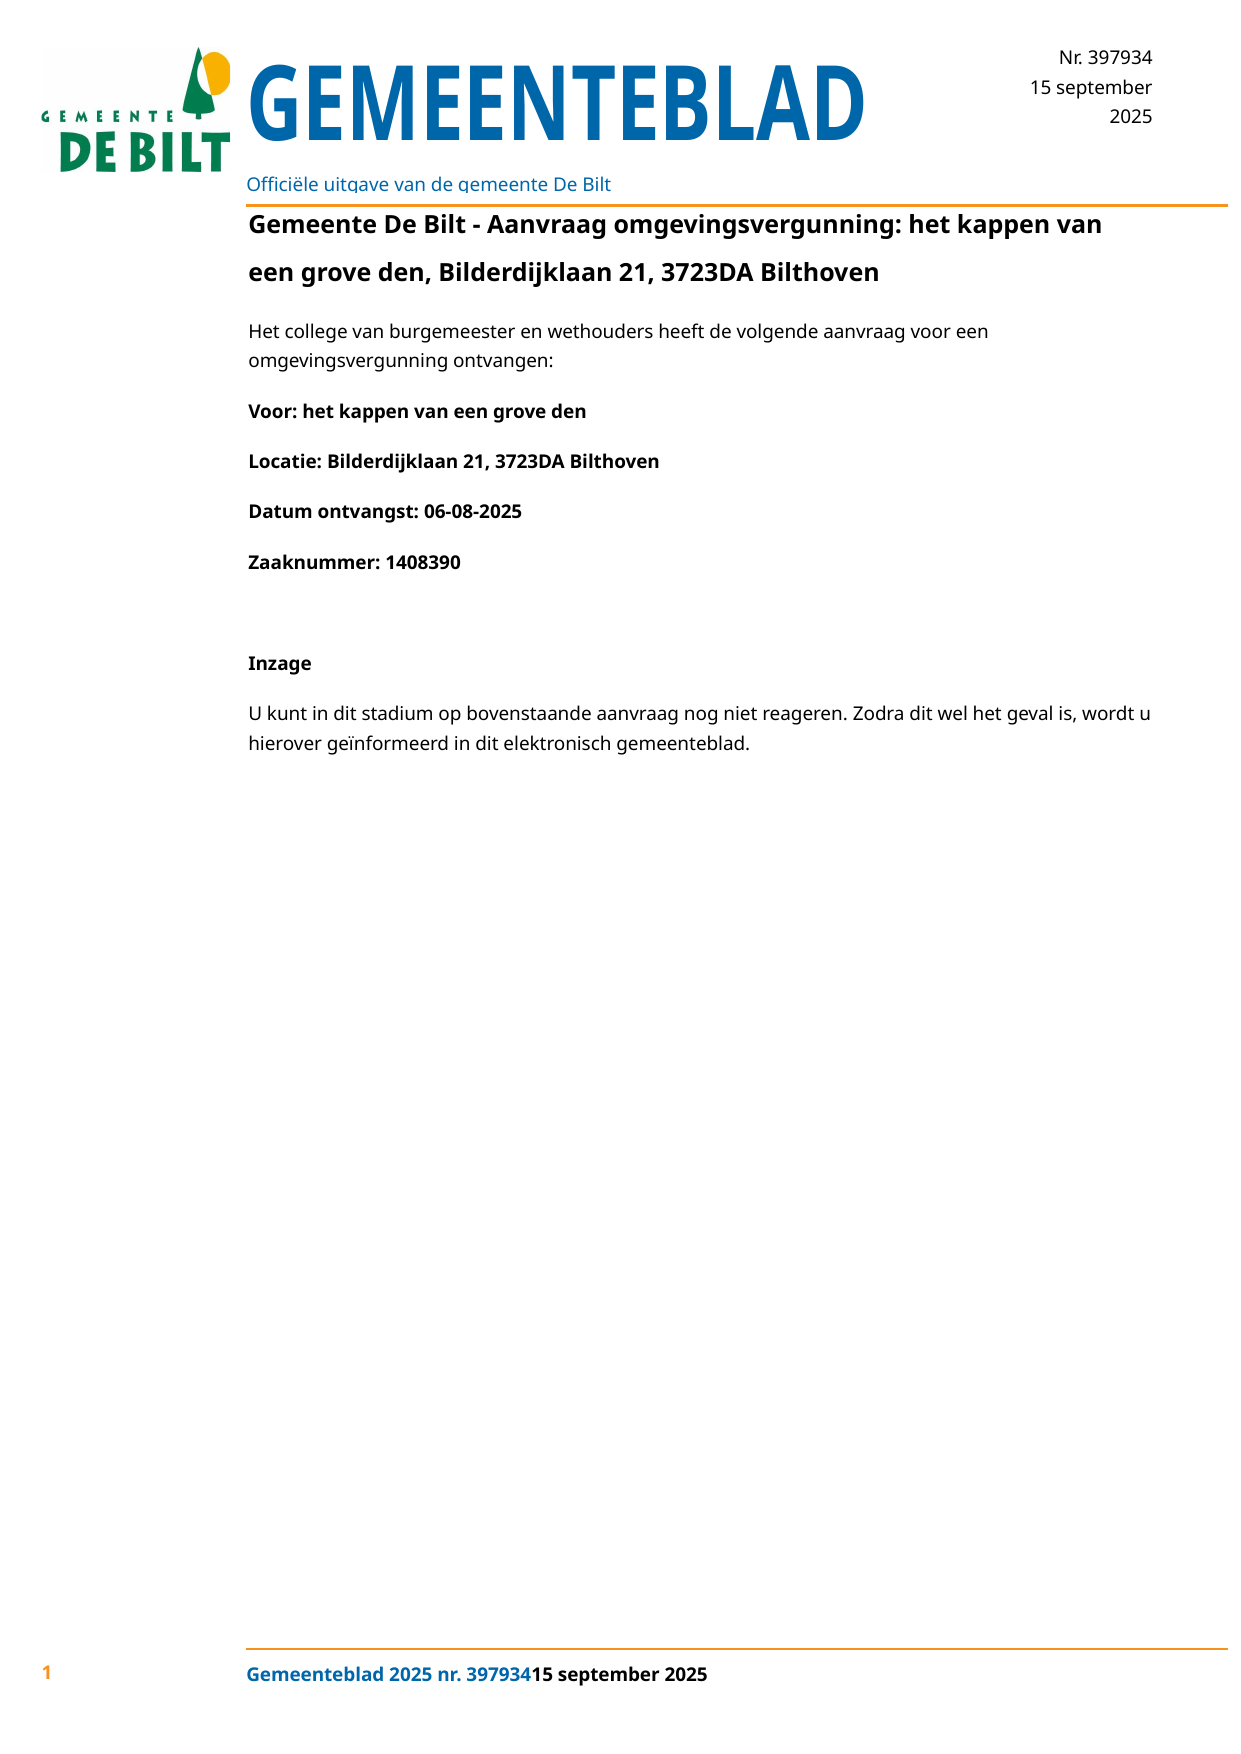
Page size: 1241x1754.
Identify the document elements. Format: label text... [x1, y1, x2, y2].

text Locatie: Bilderdijklaan 21, 3723DA Bilthoven [248, 448, 1152, 474]
text Voor: het kappen van een grove den [248, 398, 1152, 424]
text Zaaknummer: 1408390 [248, 549, 1152, 575]
text Datum ontvangst: 06-08-2025 [248, 499, 1152, 524]
text Het college van burgemeester en wethouders heeft de volgende aanvraag voor een omgevingsvergunning ontvangen: [248, 318, 1152, 373]
text Inzage [248, 650, 1152, 676]
text Gemeente De Bilt - Aanvraag omgevingsvergunning: het kappen van een grove den, Bilderdijklaan 21, 3723DA Bilthoven [248, 207, 1152, 288]
text U kunt in dit stadium op bovenstaande aanvraag nog niet reageren. Zodra dit wel het geval is, wordt u hierover geïnformeerd in dit elektronisch gemeenteblad. [248, 700, 1152, 756]
picture [41, 47, 231, 172]
